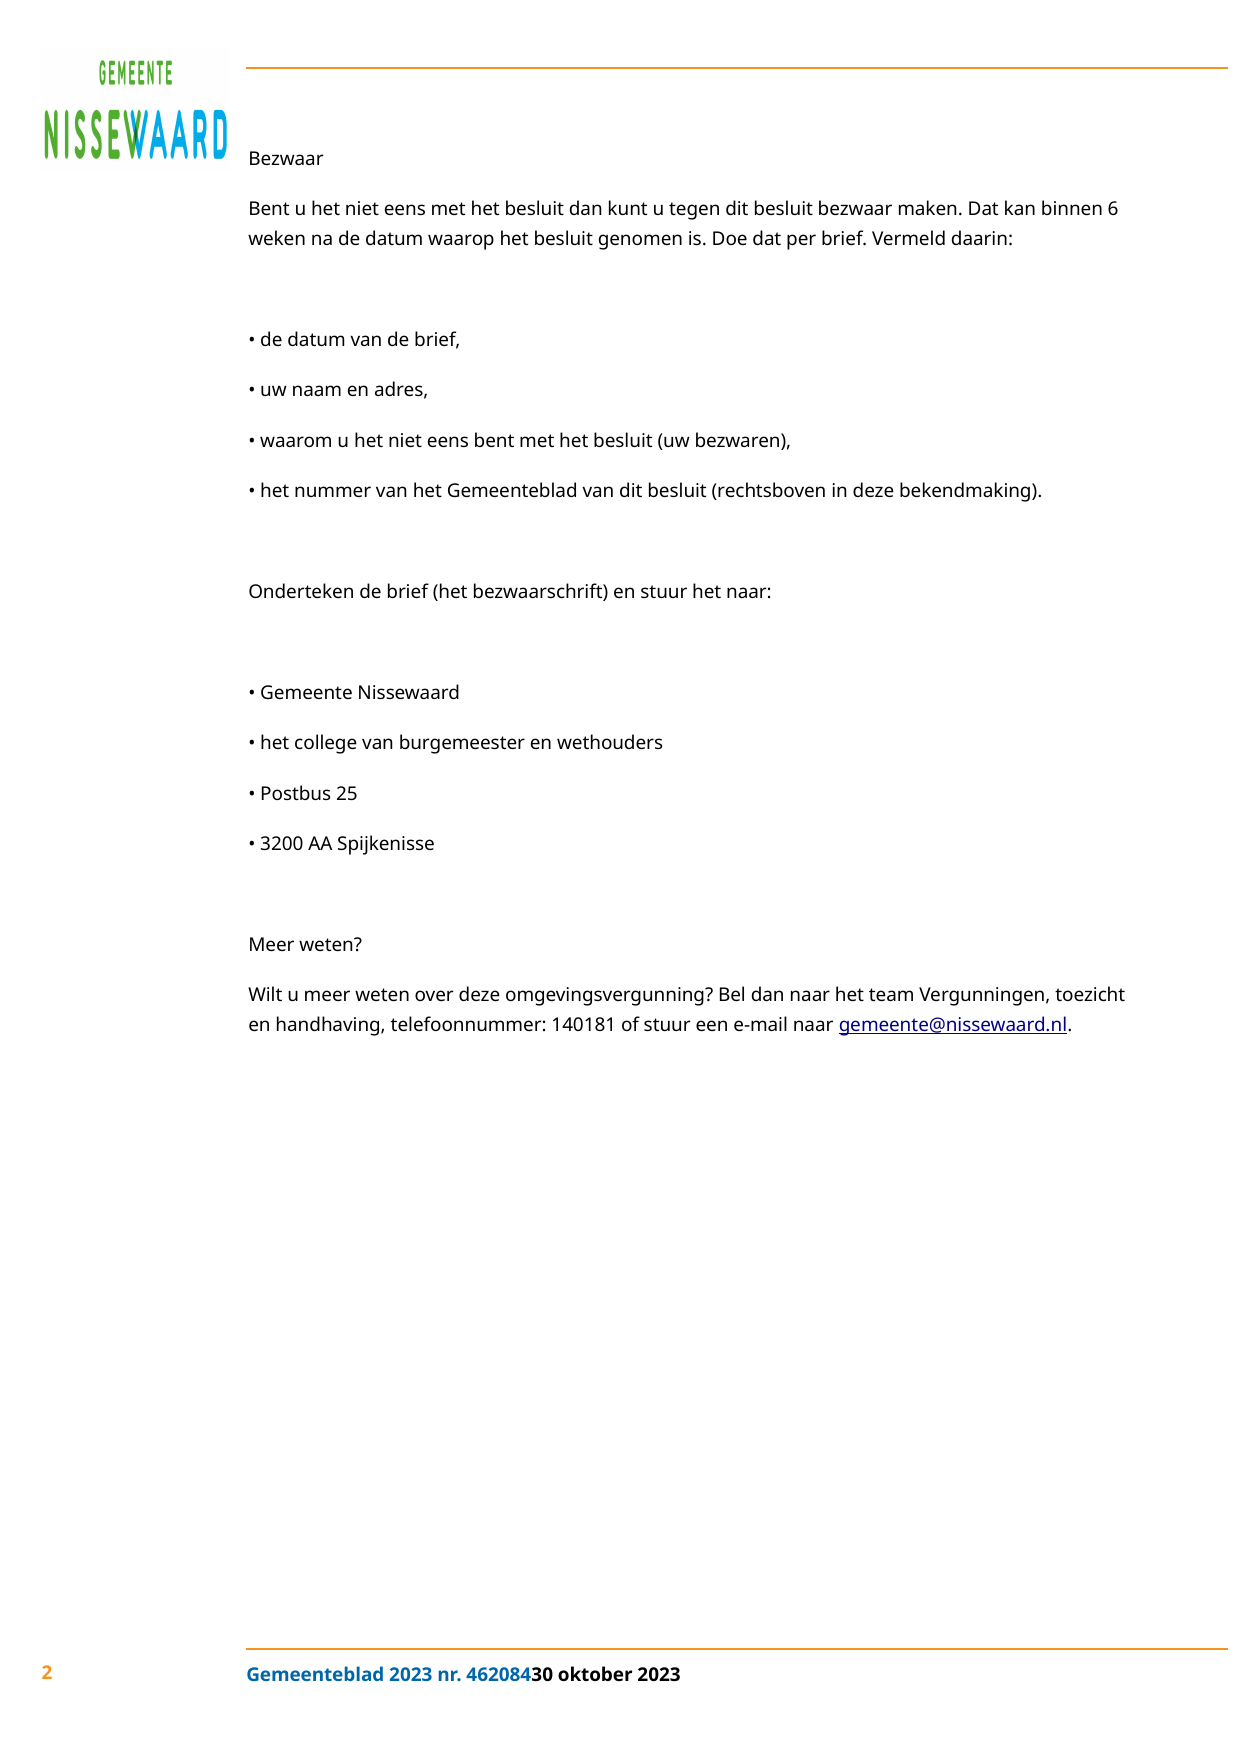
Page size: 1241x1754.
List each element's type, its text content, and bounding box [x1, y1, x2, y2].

text • de datum van de brief, [248, 326, 1152, 352]
text • het college van burgemeester en wethouders [248, 729, 1152, 755]
text Meer weten? [248, 931, 1152, 957]
text Bezwaar [248, 145, 1152, 171]
text • Postbus 25 [248, 780, 1152, 806]
picture [41, 47, 231, 172]
text • uw naam en adres, [248, 376, 1152, 402]
text • het nummer van het Gemeenteblad van dit besluit (rechtsboven in deze bekendmaking). [248, 477, 1152, 503]
text • 3200 AA Spijkenisse [248, 830, 1152, 856]
text Onderteken de brief (het bezwaarschrift) en stuur het naar: [248, 578, 1152, 604]
text Bent u het niet eens met het besluit dan kunt u tegen dit besluit bezwaar maken. Dat kan binnen 6 weken na de datum waarop het besluit genomen is. Doe dat per brief. Vermeld daarin: [248, 196, 1152, 251]
text • Gemeente Nissewaard [248, 679, 1152, 705]
text • waarom u het niet eens bent met het besluit (uw bezwaren), [248, 427, 1152, 453]
text Wilt u meer weten over deze omgevingsvergunning? Bel dan naar het team Vergunningen, toezicht en handhaving, telefoonnummer: 140181 of stuur een e-mail naar gemeente@nissewaard.nl. [248, 981, 1152, 1037]
